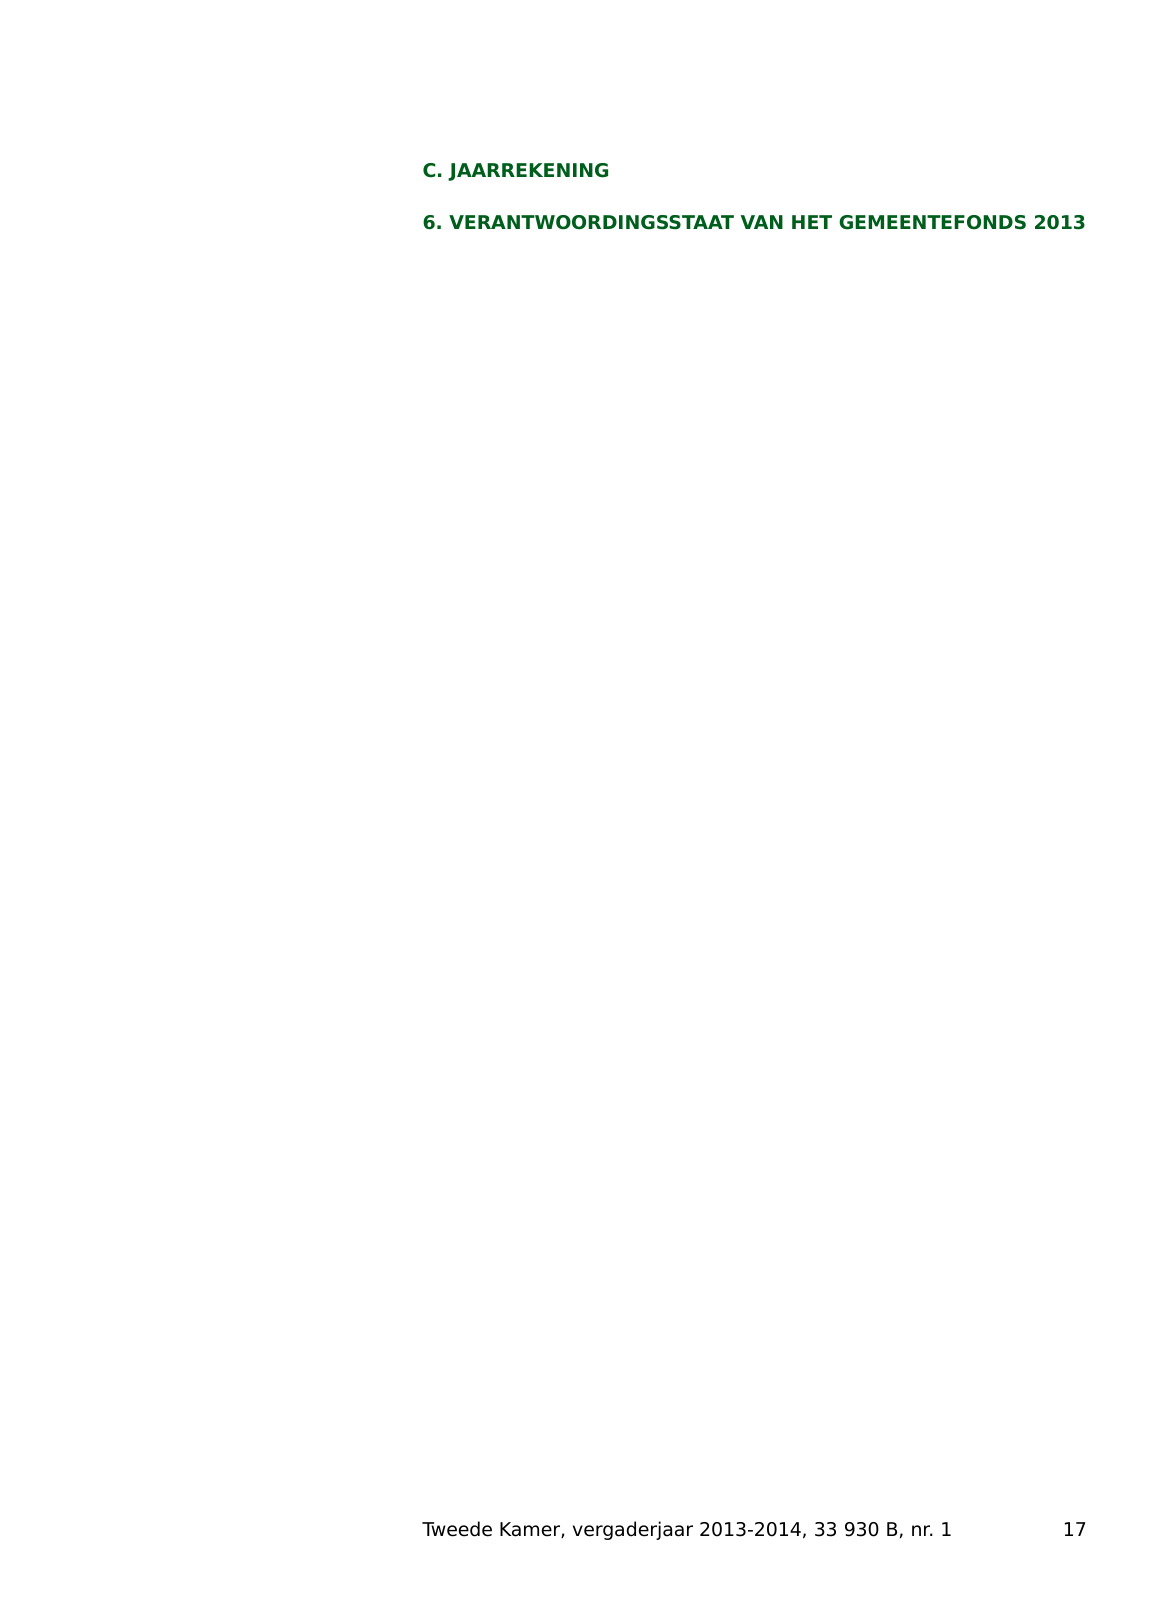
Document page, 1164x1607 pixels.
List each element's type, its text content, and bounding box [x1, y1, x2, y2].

subtitle C. JAARREKENING [422, 160, 1087, 182]
subtitle 6. VERANTWOORDINGSSTAAT VAN HET GEMEENTEFONDS 2013 [422, 212, 1087, 234]
